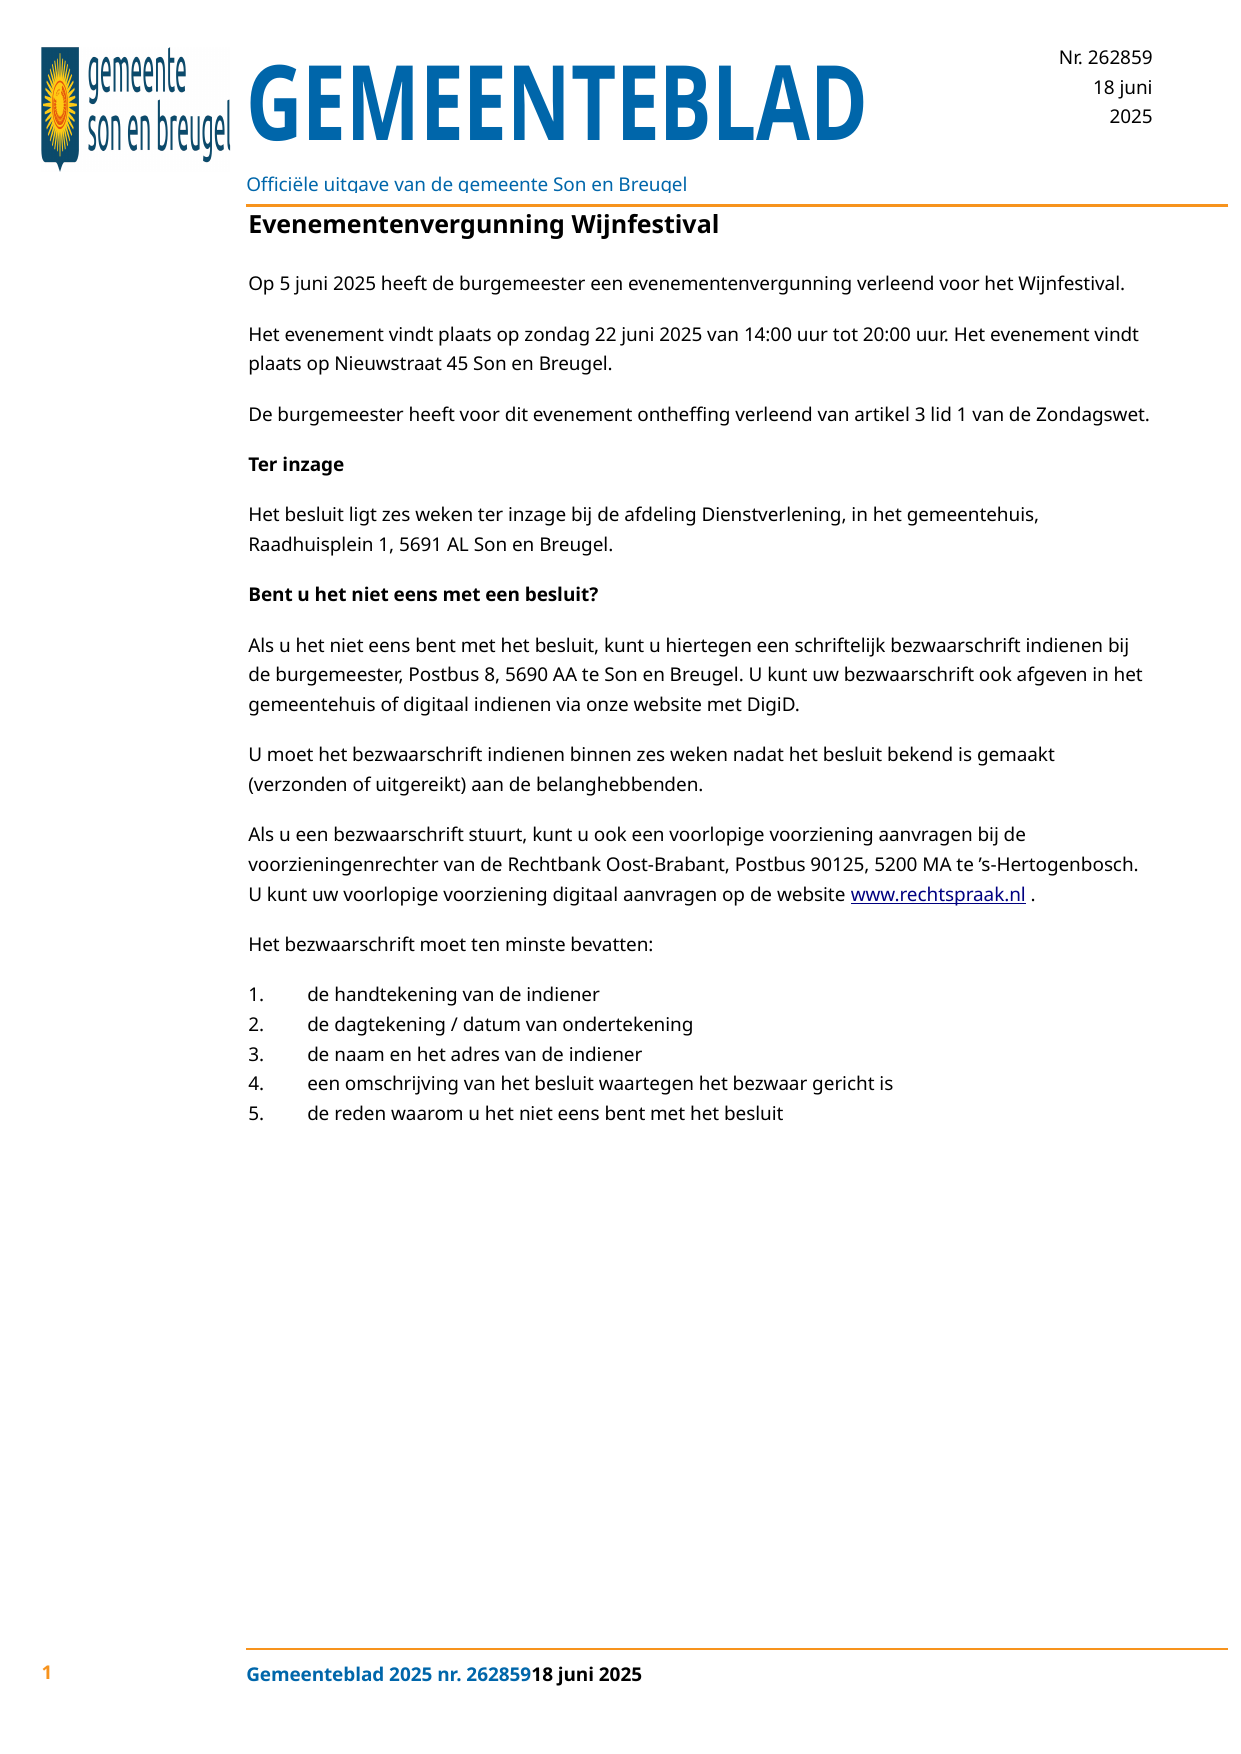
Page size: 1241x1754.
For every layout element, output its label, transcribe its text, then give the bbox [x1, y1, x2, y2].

text Als u het niet eens bent met het besluit, kunt u hiertegen een schriftelijk bezwaarschrift indienen bij de burgemeester, Postbus 8, 5690 AA te Son en Breugel. U kunt uw bezwaarschrift ook afgeven in het gemeentehuis of digitaal indienen via onze website met DigiD. [248, 632, 1152, 717]
text Ter inzage [248, 451, 1152, 477]
text Het evenement vindt plaats op zondag 22 juni 2025 van 14:00 uur tot 20:00 uur. Het evenement vindt plaats op Nieuwstraat 45 Son en Breugel. [248, 321, 1152, 376]
text Evenementenvergunning Wijnfestival [248, 207, 1152, 241]
text Als u een bezwaarschrift stuurt, kunt u ook een voorlopige voorziening aanvragen bij de voorzieningenrechter van de Rechtbank Oost-Brabant, Postbus 90125, 5200 MA te ’s-Hertogenbosch. U kunt uw voorlopige voorziening digitaal aanvragen op de website www.rechtspraak.nl . [248, 822, 1152, 906]
picture [41, 47, 231, 172]
list een omschrijving van het besluit waartegen het bezwaar gericht is [248, 1070, 1152, 1096]
text De burgemeester heeft voor dit evenement ontheffing verleend van artikel 3 lid 1 van de Zondagswet. [248, 401, 1152, 426]
list de dagtekening / datum van ondertekening [248, 1011, 1152, 1037]
text Het besluit ligt zes weken ter inzage bij de afdeling Dienstverlening, in het gemeentehuis, Raadhuisplein 1, 5691 AL Son en Breugel. [248, 502, 1152, 557]
list de naam en het adres van de indiener [248, 1041, 1152, 1066]
text U moet het bezwaarschrift indienen binnen zes weken nadat het besluit bekend is gemaakt (verzonden of uitgereikt) aan de belanghebbenden. [248, 742, 1152, 797]
text Bent u het niet eens met een besluit? [248, 582, 1152, 607]
list de handtekening van de indiener [248, 982, 1152, 1007]
text Op 5 juni 2025 heeft de burgemeester een evenementenvergunning verleend voor het Wijnfestival. [248, 270, 1152, 296]
text Het bezwaarschrift moet ten minste bevatten: [248, 931, 1152, 957]
list de reden waarom u het niet eens bent met het besluit [248, 1100, 1152, 1126]
